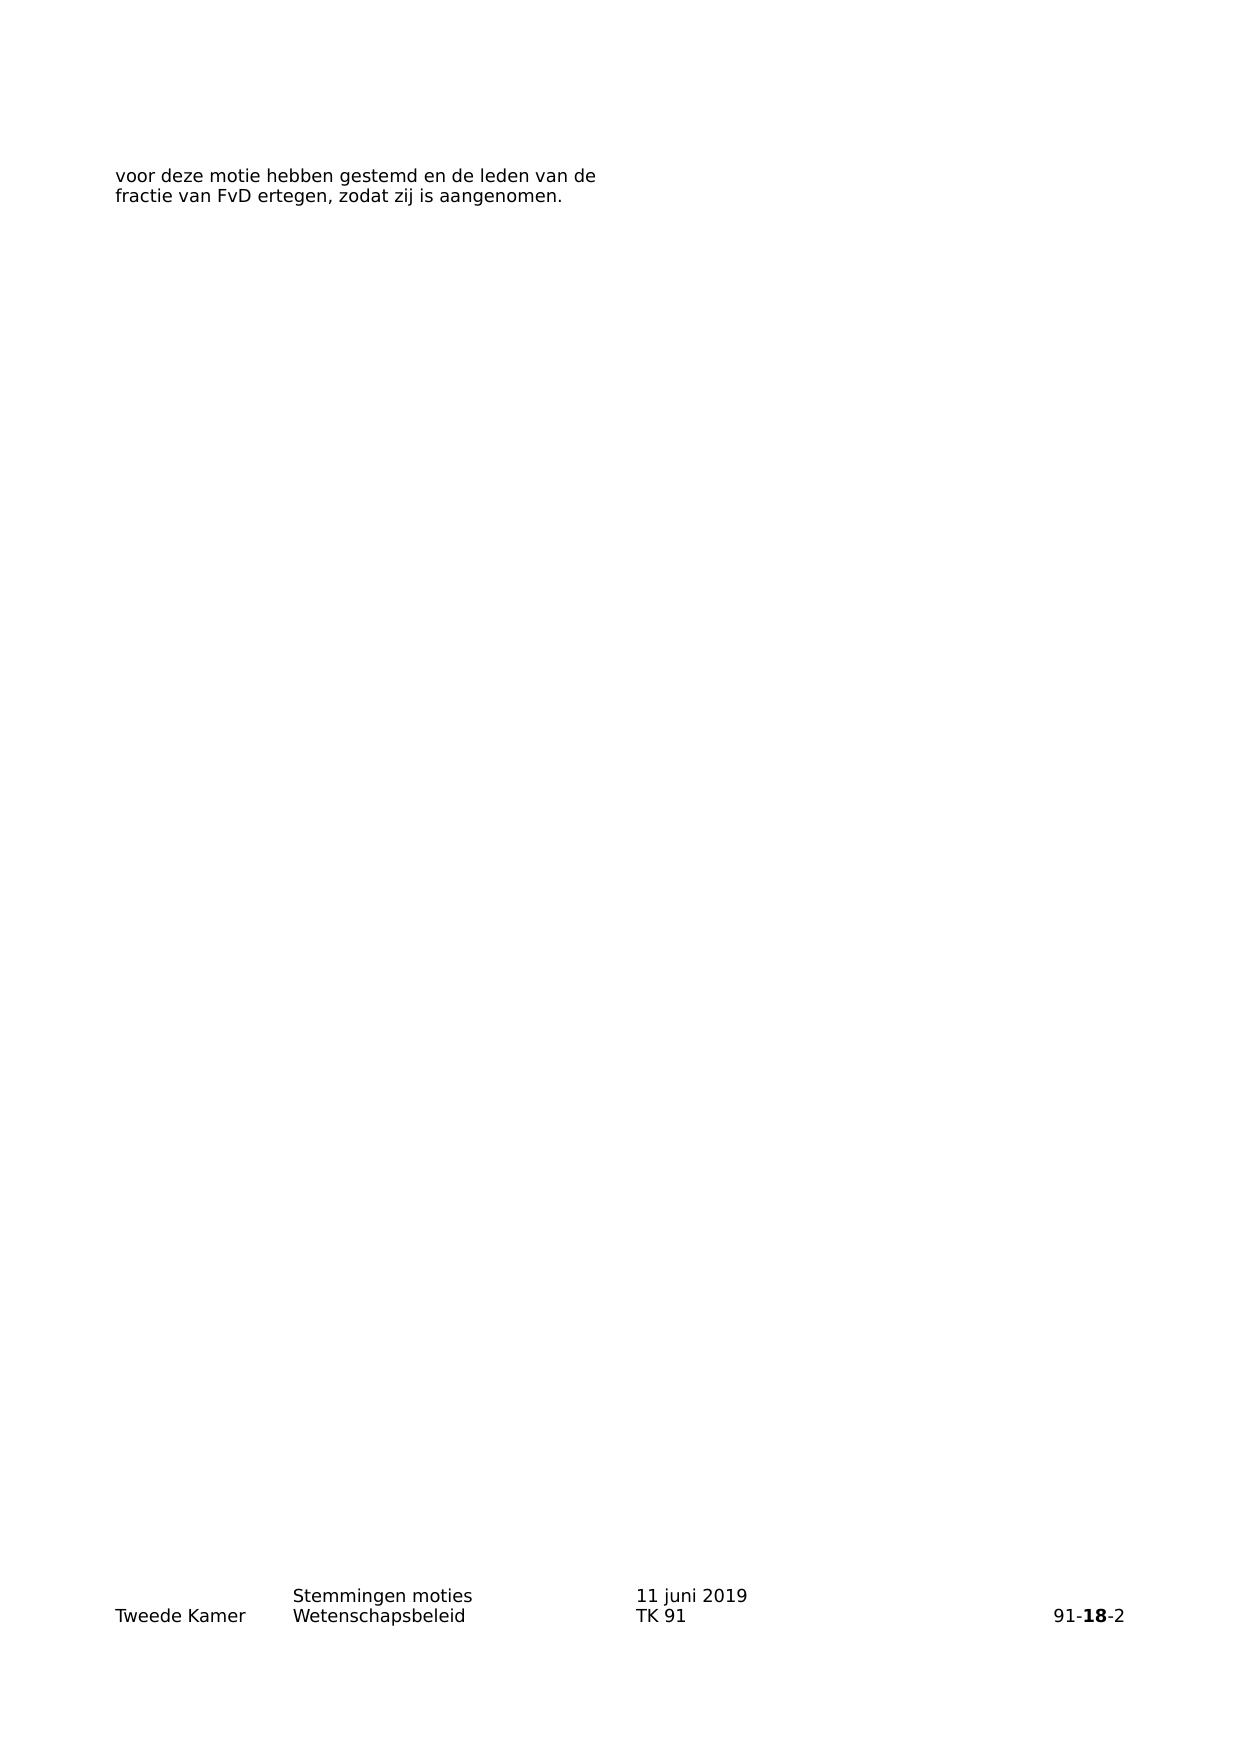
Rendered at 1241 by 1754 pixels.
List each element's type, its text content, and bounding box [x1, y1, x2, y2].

text voor deze motie hebben gestemd en de leden van de fractie van FvD ertegen, zodat zij is aangenomen. [115, 165, 605, 207]
